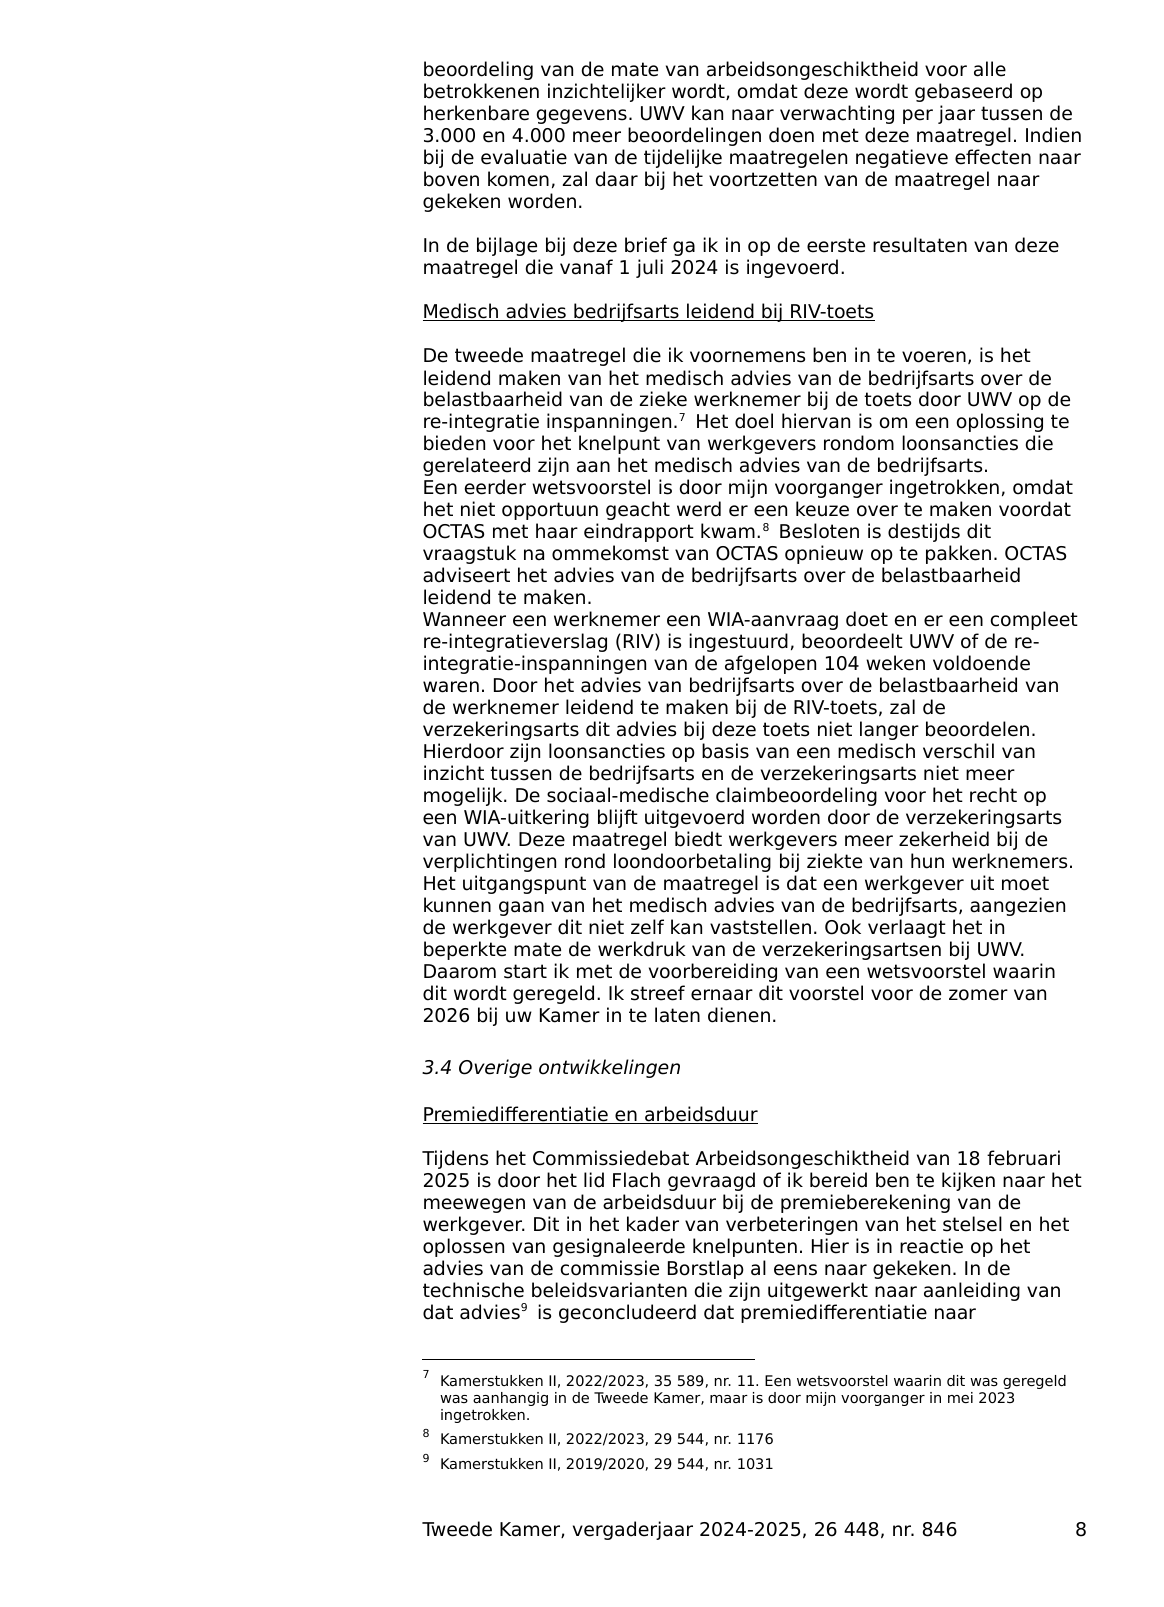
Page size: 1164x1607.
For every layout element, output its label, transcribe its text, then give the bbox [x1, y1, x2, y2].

subtitle Medisch advies bedrijfsarts leidend bij RIV-toets [422, 301, 1087, 323]
text Een eerder wetsvoorstel is door mijn voorganger ingetrokken, omdat het niet opportuun geacht werd er een keuze over te maken voordat OCTAS met haar eindrapport kwam. Besloten is destijds dit vraagstuk na ommekomst van OCTAS opnieuw op te pakken. OCTAS adviseert het advies van de bedrijfsarts over de belastbaarheid leidend te maken. [422, 477, 1087, 609]
subtitle Premiedifferentiatie en arbeidsduur [422, 1104, 1087, 1126]
text beoordeling van de mate van arbeidsongeschiktheid voor alle betrokkenen inzichtelijker wordt, omdat deze wordt gebaseerd op herkenbare gegevens. UWV kan naar verwachting per jaar tussen de 3.000 en 4.000 meer beoordelingen doen met deze maatregel. Indien bij de evaluatie van de tijdelijke maatregelen negatieve effecten naar boven komen, zal daar bij het voortzetten van de maatregel naar gekeken worden. [422, 59, 1087, 213]
text Tijdens het Commissiedebat Arbeidsongeschiktheid van 18 februari 2025 is door het lid Flach gevraagd of ik bereid ben te kijken naar het meewegen van de arbeidsduur bij de premieberekening van de werkgever. Dit in het kader van verbeteringen van het stelsel en het oplossen van gesignaleerde knelpunten. Hier is in reactie op het advies van de commissie Borstlap al eens naar gekeken. In de technische beleidsvarianten die zijn uitgewerkt naar aanleiding van dat advies is geconcludeerd dat premiedifferentiatie naar [422, 1148, 1087, 1324]
text Kamerstukken II, 2022/2023, 35 589, nr. 11. Een wetsvoorstel waarin dit was geregeld was aanhangig in de Tweede Kamer, maar is door mijn voorganger in mei 2023 ingetrokken. [422, 1368, 1087, 1424]
text De tweede maatregel die ik voornemens ben in te voeren, is het leidend maken van het medisch advies van de bedrijfsarts over de belastbaarheid van de zieke werknemer bij de toets door UWV op de re-integratie inspanningen. Het doel hiervan is om een oplossing te bieden voor het knelpunt van werkgevers rondom loonsancties die gerelateerd zijn aan het medisch advies van de bedrijfsarts. [422, 345, 1087, 477]
subtitle 3.4 Overige ontwikkelingen [422, 1057, 1087, 1079]
text Wanneer een werknemer een WIA-aanvraag doet en er een compleet re-integratieverslag (RIV) is ingestuurd, beoordeelt UWV of de re-integratie-inspanningen van de afgelopen 104 weken voldoende waren. Door het advies van bedrijfsarts over de belastbaarheid van de werknemer leidend te maken bij de RIV-toets, zal de verzekeringsarts dit advies bij deze toets niet langer beoordelen. Hierdoor zijn loonsancties op basis van een medisch verschil van inzicht tussen de bedrijfsarts en de verzekeringsarts niet meer mogelijk. De sociaal-medische claimbeoordeling voor het recht op een WIA-uitkering blijft uitgevoerd worden door de verzekeringsarts van UWV. Deze maatregel biedt werkgevers meer zekerheid bij de verplichtingen rond loondoorbetaling bij ziekte van hun werknemers. Het uitgangspunt van de maatregel is dat een werkgever uit moet kunnen gaan van het medisch advies van de bedrijfsarts, aangezien de werkgever dit niet zelf kan vaststellen. Ook verlaagt het in beperkte mate de werkdruk van de verzekeringsartsen bij UWV. Daarom start ik met de voorbereiding van een wetsvoorstel waarin dit wordt geregeld. Ik streef ernaar dit voorstel voor de zomer van 2026 bij uw Kamer in te laten dienen. [422, 609, 1087, 1027]
text Kamerstukken II, 2019/2020, 29 544, nr. 1031 [422, 1452, 1087, 1474]
text In de bijlage bij deze brief ga ik in op de eerste resultaten van deze maatregel die vanaf 1 juli 2024 is ingevoerd. [422, 235, 1087, 279]
text Kamerstukken II, 2022/2023, 29 544, nr. 1176 [422, 1427, 1087, 1449]
